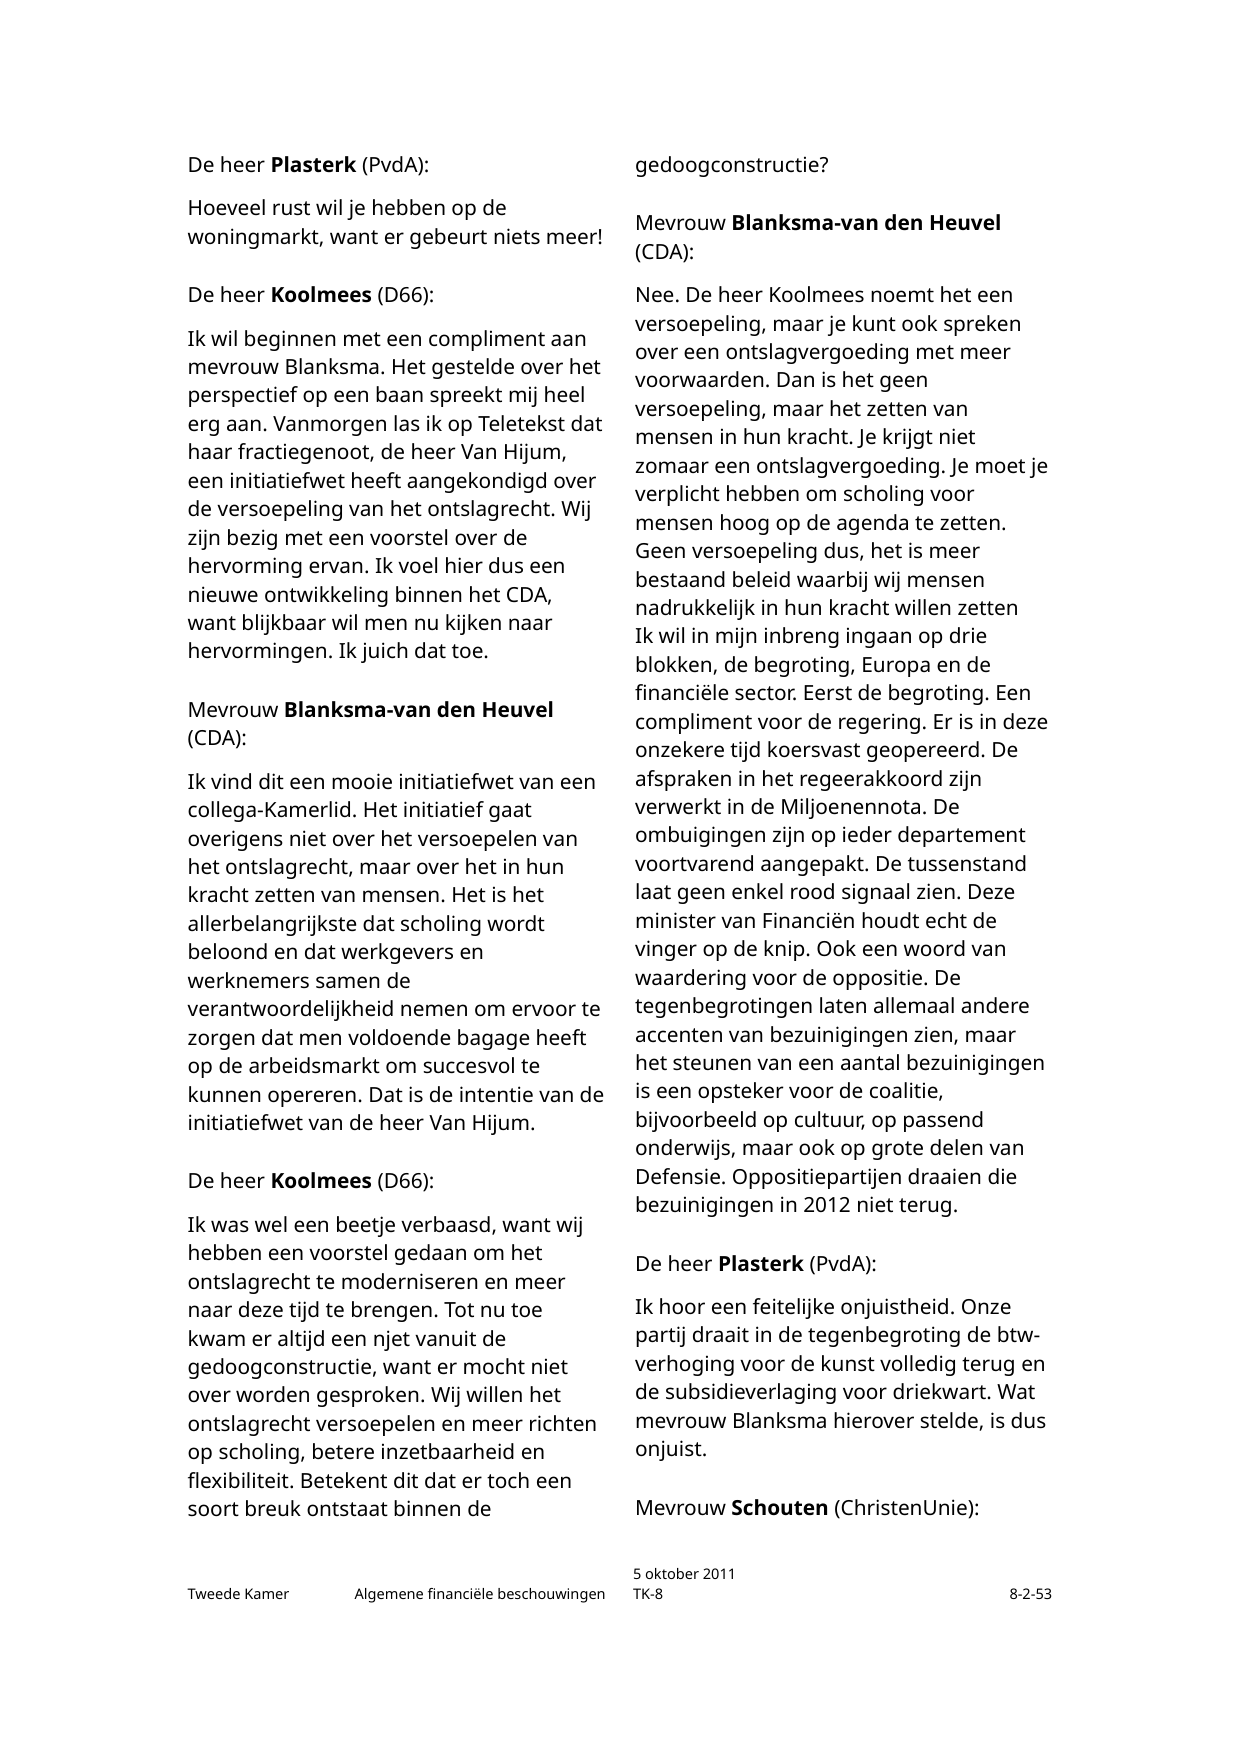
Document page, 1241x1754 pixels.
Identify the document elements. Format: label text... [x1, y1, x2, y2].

text De heer Plasterk (PvdA): [635, 1249, 1053, 1277]
text Ik wil in mijn inbreng ingaan op drie blokken, de begroting, Europa en de financiële sector. Eerst de begroting. Een compliment voor de regering. Er is in deze onzekere tijd koersvast geopereerd. De afspraken in het regeerakkoord zijn verwerkt in de Miljoenennota. De ombuigingen zijn op ieder departement voortvarend aangepakt. De tussenstand laat geen enkel rood signaal zien. Deze minister van Financiën houdt echt de vinger op de knip. Ook een woord van waardering voor de oppositie. De tegenbegrotingen laten allemaal andere accenten van bezuinigingen zien, maar het steunen van een aantal bezuinigingen is een opsteker voor de coalitie, bijvoorbeeld op cultuur, op passend onderwijs, maar ook op grote delen van Defensie. Oppositiepartijen draaien die bezuinigingen in 2012 niet terug. [635, 622, 1053, 1219]
text Mevrouw Schouten (ChristenUnie): [635, 1493, 1053, 1521]
text De heer Koolmees (D66): [187, 280, 605, 309]
text gedoogconstructie? [635, 150, 1053, 178]
text Ik hoor een feitelijke onjuistheid. Onze partij draait in de tegenbegroting de btw-verhoging voor de kunst volledig terug en de subsidieverlaging voor driekwart. Wat mevrouw Blanksma hierover stelde, is dus onjuist. [635, 1292, 1053, 1463]
text De heer Plasterk (PvdA): [187, 150, 605, 178]
text Ik was wel een beetje verbaasd, want wij hebben een voorstel gedaan om het ontslagrecht te moderniseren en meer naar deze tijd te brengen. Tot nu toe kwam er altijd een njet vanuit de gedoogconstructie, want er mocht niet over worden gesproken. Wij willen het ontslagrecht versoepelen en meer richten op scholing, betere inzetbaarheid en flexibiliteit. Betekent dit dat er toch een soort breuk ontstaat binnen de [187, 1210, 605, 1523]
text De heer Koolmees (D66): [187, 1167, 605, 1195]
text Hoeveel rust wil je hebben op de woningmarkt, want er gebeurt niets meer! [187, 193, 605, 250]
text Ik wil beginnen met een compliment aan mevrouw Blanksma. Het gestelde over het perspectief op een baan spreekt mij heel erg aan. Vanmorgen las ik op Teletekst dat haar fractiegenoot, de heer Van Hijum, een initiatiefwet heeft aangekondigd over de versoepeling van het ontslagrecht. Wij zijn bezig met een voorstel over de hervorming ervan. Ik voel hier dus een nieuwe ontwikkeling binnen het CDA, want blijkbaar wil men nu kijken naar hervormingen. Ik juich dat toe. [187, 324, 605, 665]
text Ik vind dit een mooie initiatiefwet van een collega-Kamerlid. Het initiatief gaat overigens niet over het versoepelen van het ontslagrecht, maar over het in hun kracht zetten van mensen. Het is het allerbelangrijkste dat scholing wordt beloond en dat werkgevers en werknemers samen de verantwoordelijkheid nemen om ervoor te zorgen dat men voldoende bagage heeft op de arbeidsmarkt om succesvol te kunnen opereren. Dat is de intentie van de initiatiefwet van de heer Van Hijum. [187, 767, 605, 1137]
text Nee. De heer Koolmees noemt het een versoepeling, maar je kunt ook spreken over een ontslagvergoeding met meer voorwaarden. Dan is het geen versoepeling, maar het zetten van mensen in hun kracht. Je krijgt niet zomaar een ontslagvergoeding. Je moet je verplicht hebben om scholing voor mensen hoog op de agenda te zetten. Geen versoepeling dus, het is meer bestaand beleid waarbij wij mensen nadrukkelijk in hun kracht willen zetten [635, 280, 1053, 622]
text Mevrouw Blanksma-van den Heuvel (CDA): [187, 695, 605, 752]
text Mevrouw Blanksma-van den Heuvel (CDA): [635, 208, 1053, 265]
